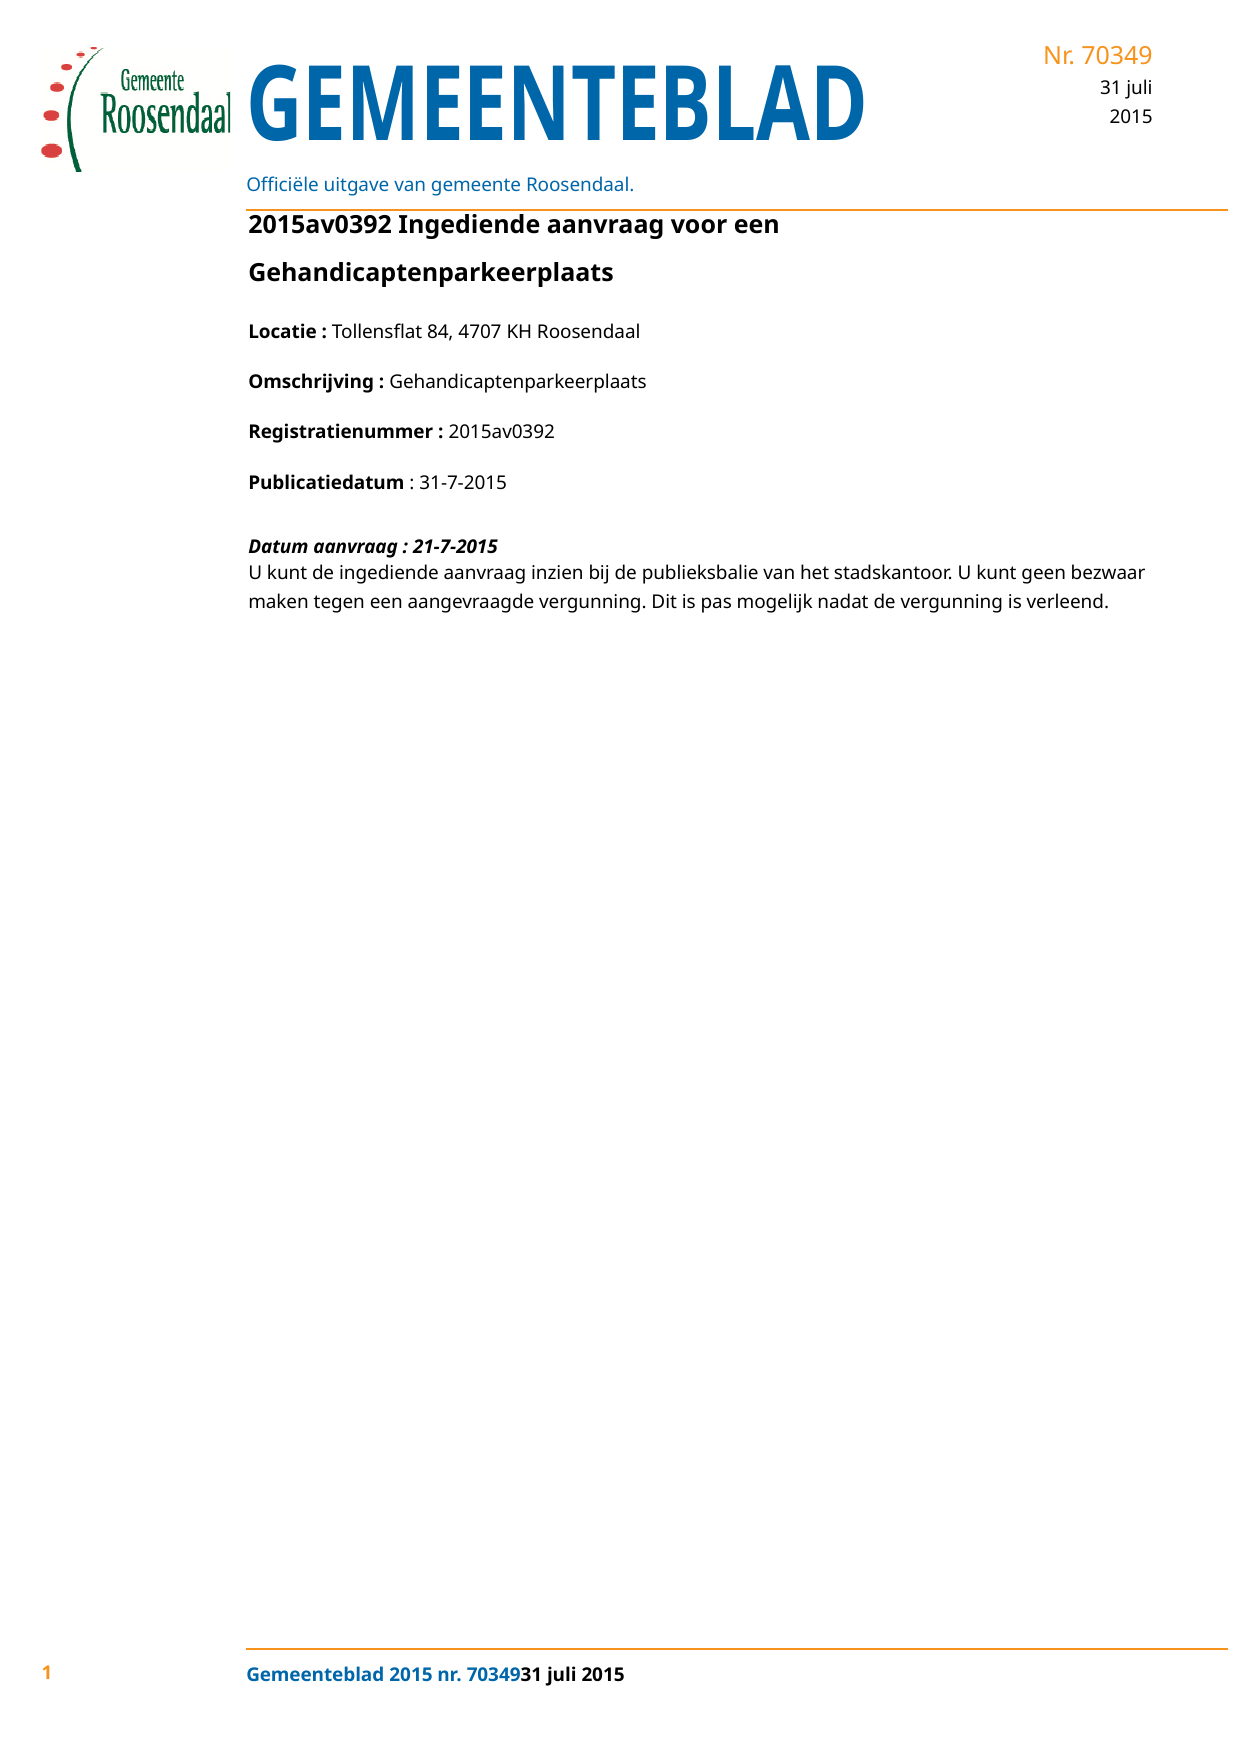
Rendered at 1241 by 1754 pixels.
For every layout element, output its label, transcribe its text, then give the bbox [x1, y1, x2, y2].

text Datum aanvraag : 21-7-2015 [248, 533, 1152, 559]
text 2015av0392 Ingediende aanvraag voor een Gehandicaptenparkeerplaats [248, 211, 1152, 288]
text Publicatiedatum : 31-7-2015 [248, 469, 1152, 495]
text Locatie : Tollensflat 84, 4707 KH Roosendaal [248, 318, 1152, 344]
text Omschrijving : Gehandicaptenparkeerplaats [248, 368, 1152, 394]
picture [41, 47, 231, 172]
text U kunt de ingediende aanvraag inzien bij de publieksbalie van het stadskantoor. U kunt geen bezwaar maken tegen een aangevraagde vergunning. Dit is pas mogelijk nadat de vergunning is verleend. [248, 559, 1152, 614]
text Registratienummer : 2015av0392 [248, 419, 1152, 444]
